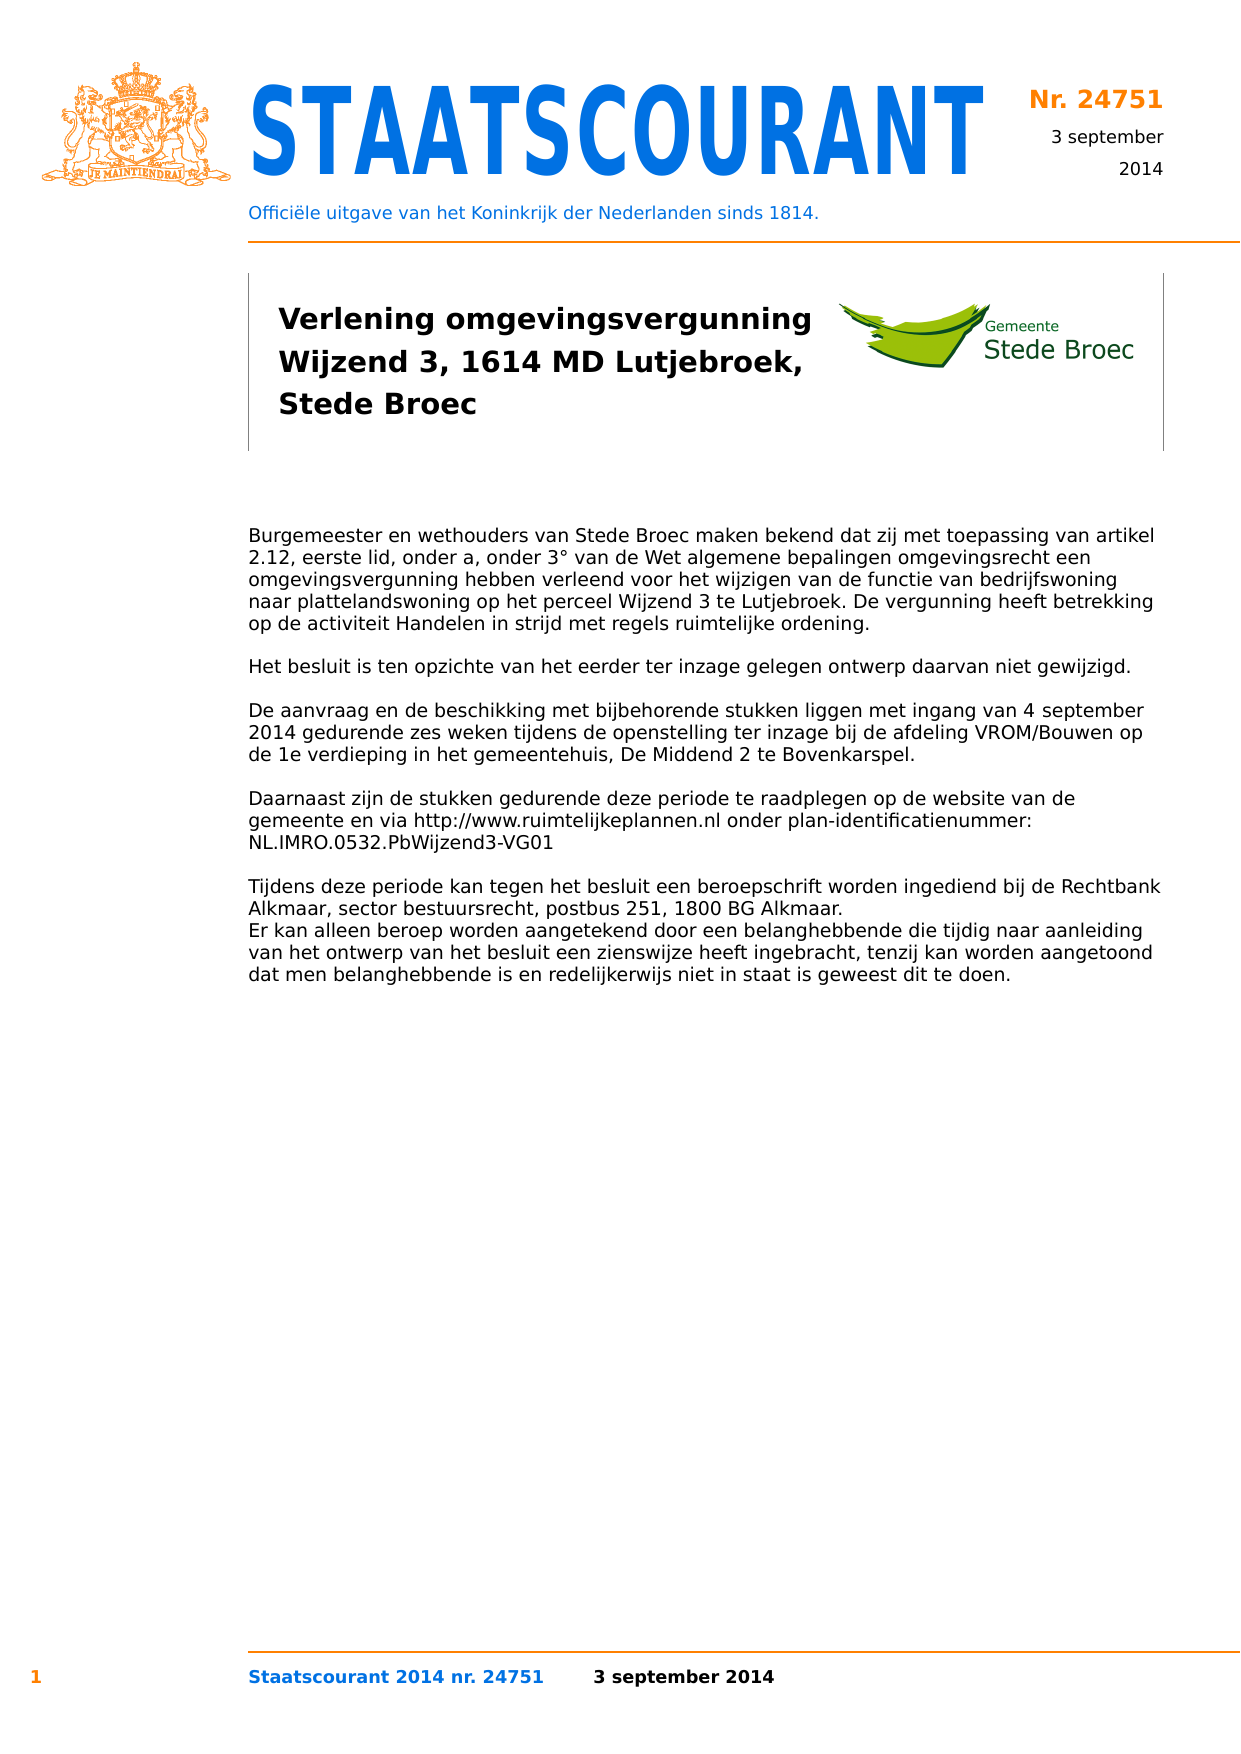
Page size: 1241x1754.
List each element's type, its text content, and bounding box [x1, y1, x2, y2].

text Tijdens deze periode kan tegen het besluit een beroepschrift worden ingediend bij de Rechtbank Alkmaar, sector bestuursrecht, postbus 251, 1800 BG Alkmaar. [248, 876, 1163, 920]
table_header [25, 62, 248, 241]
subtitle Verlening omgevingsvergunning Wijzend 3, 1614 MD Lutjebroek, Stede Broec [249, 273, 1163, 451]
text De aanvraag en de beschikking met bijbehorende stukken liggen met ingang van 4 september 2014 gedurende zes weken tijdens de openstelling ter inzage bij de afdeling VROM/Bouwen op de 1e verdieping in het gemeentehuis, De Middend 2 te Bovenkarspel. [248, 700, 1163, 766]
table_header STAATSCOURANT [248, 62, 998, 203]
text Burgemeester en wethouders van Stede Broec maken bekend dat zij met toepassing van artikel 2.12, eerste lid, onder a, onder 3° van de Wet algemene bepalingen omgevingsrecht een omgevingsvergunning hebben verleend voor het wijzigen van de functie van bedrijfswoning naar plattelandswoning op het perceel Wijzend 3 te Lutjebroek. De vergunning heeft betrekking op de activiteit Handelen in strijd met regels ruimtelijke ordening. [248, 525, 1163, 634]
table_cell 2014 [998, 153, 1240, 203]
picture [41, 62, 231, 186]
table_cell Officiële uitgave van het Koninkrijk der Nederlanden sinds 1814. [248, 203, 1240, 241]
text Het besluit is ten opzichte van het eerder ter inzage gelegen ontwerp daarvan niet gewijzigd. [248, 656, 1163, 678]
picture [838, 302, 1134, 368]
table_header Nr. 24751 [998, 62, 1240, 121]
table_cell 3 september [998, 121, 1240, 153]
text Er kan alleen beroep worden aangetekend door een belanghebbende die tijdig naar aanleiding van het ontwerp van het besluit een zienswijze heeft ingebracht, tenzij kan worden aangetoond dat men belanghebbende is en redelijkerwijs niet in staat is geweest dit te doen. [248, 920, 1163, 986]
text Daarnaast zijn de stukken gedurende deze periode te raadplegen op de website van de gemeente en via http://www.ruimtelijkeplannen.nl onder plan-identificatienummer: NL.IMRO.0532.PbWijzend3-VG01 [248, 788, 1163, 854]
